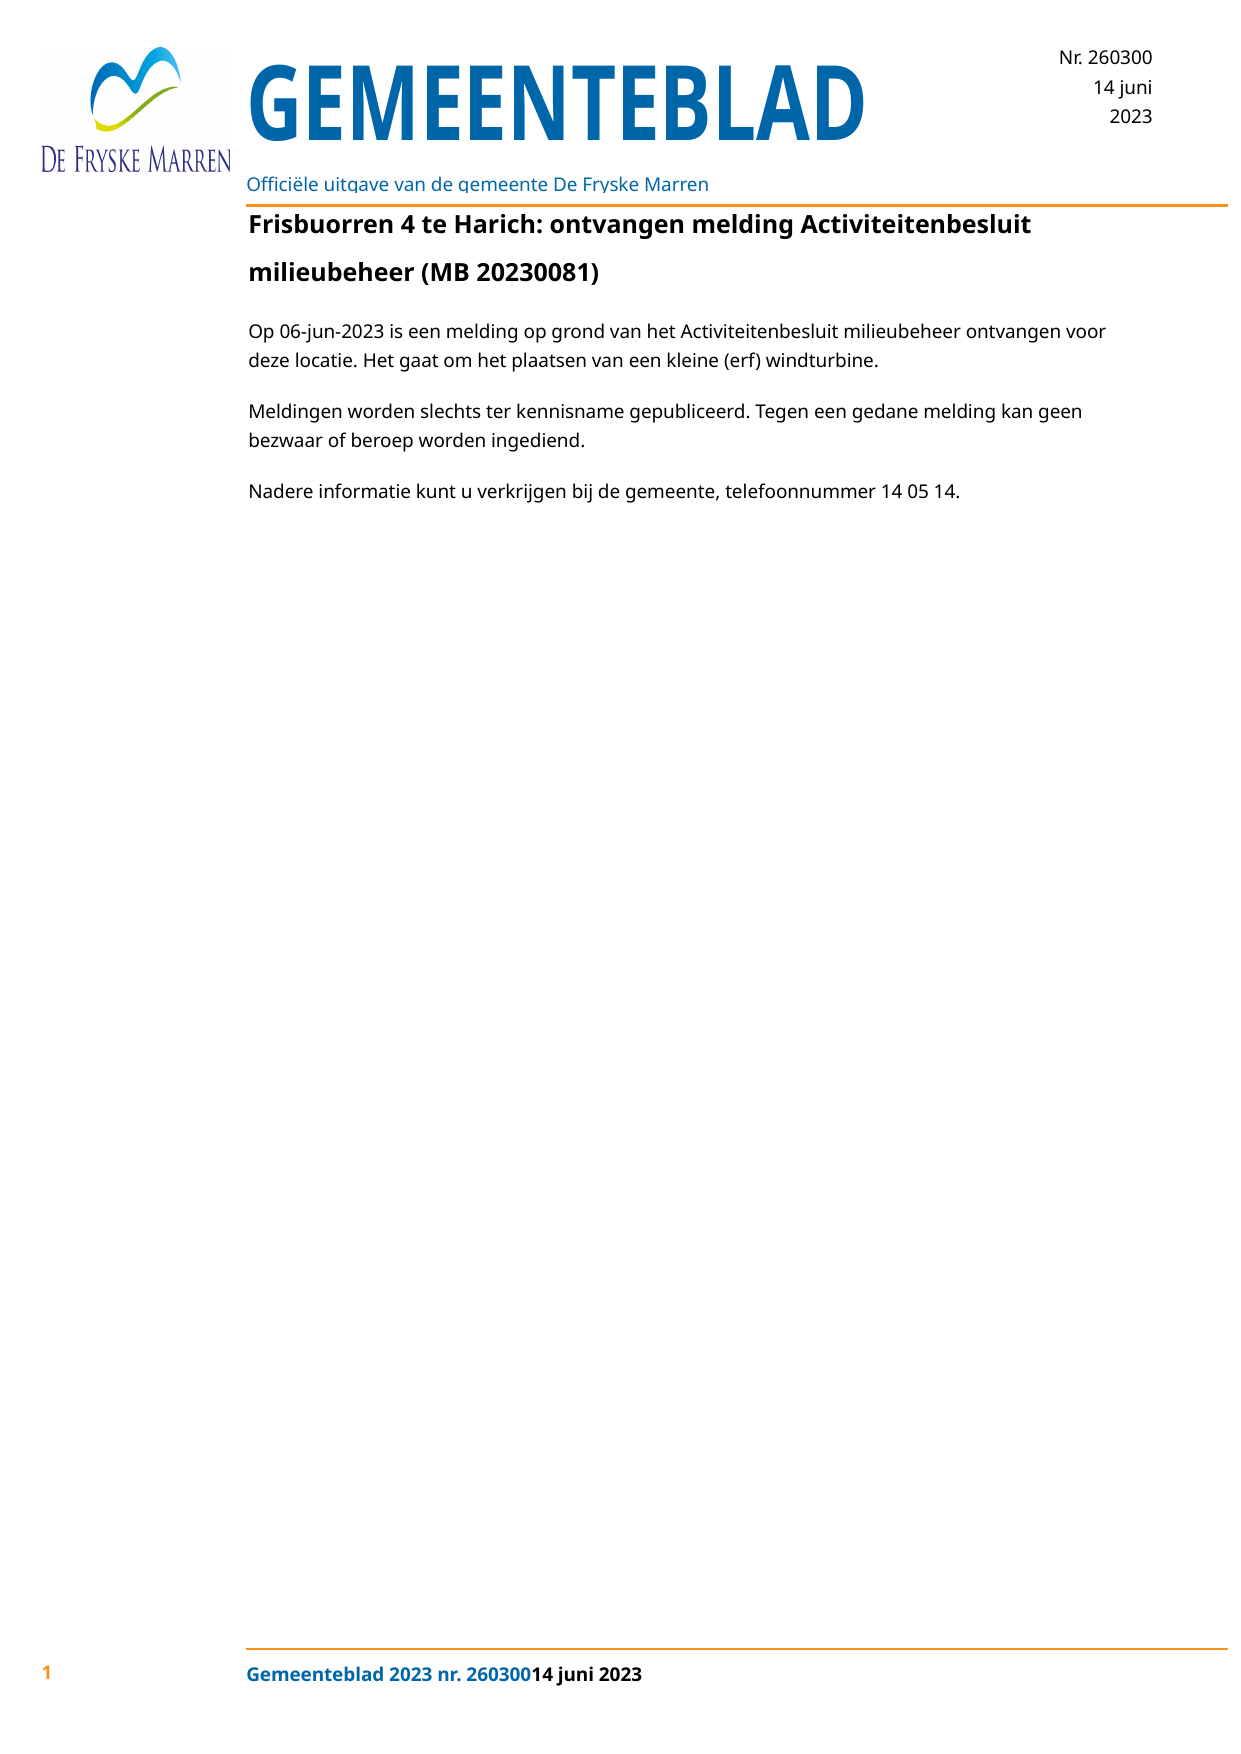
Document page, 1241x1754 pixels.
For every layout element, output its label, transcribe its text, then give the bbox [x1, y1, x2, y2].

text Meldingen worden slechts ter kennisname gepubliceerd. Tegen een gedane melding kan geen bezwaar of beroep worden ingediend. [248, 398, 1152, 453]
text Op 06-jun-2023 is een melding op grond van het Activiteitenbesluit milieubeheer ontvangen voor deze locatie. Het gaat om het plaatsen van een kleine (erf) windturbine. [248, 318, 1152, 373]
text Frisbuorren 4 te Harich: ontvangen melding Activiteitenbesluit milieubeheer (MB 20230081) [248, 207, 1152, 288]
text Nadere informatie kunt u verkrijgen bij de gemeente, telefoonnummer 14 05 14. [248, 478, 1152, 504]
picture [41, 47, 231, 172]
